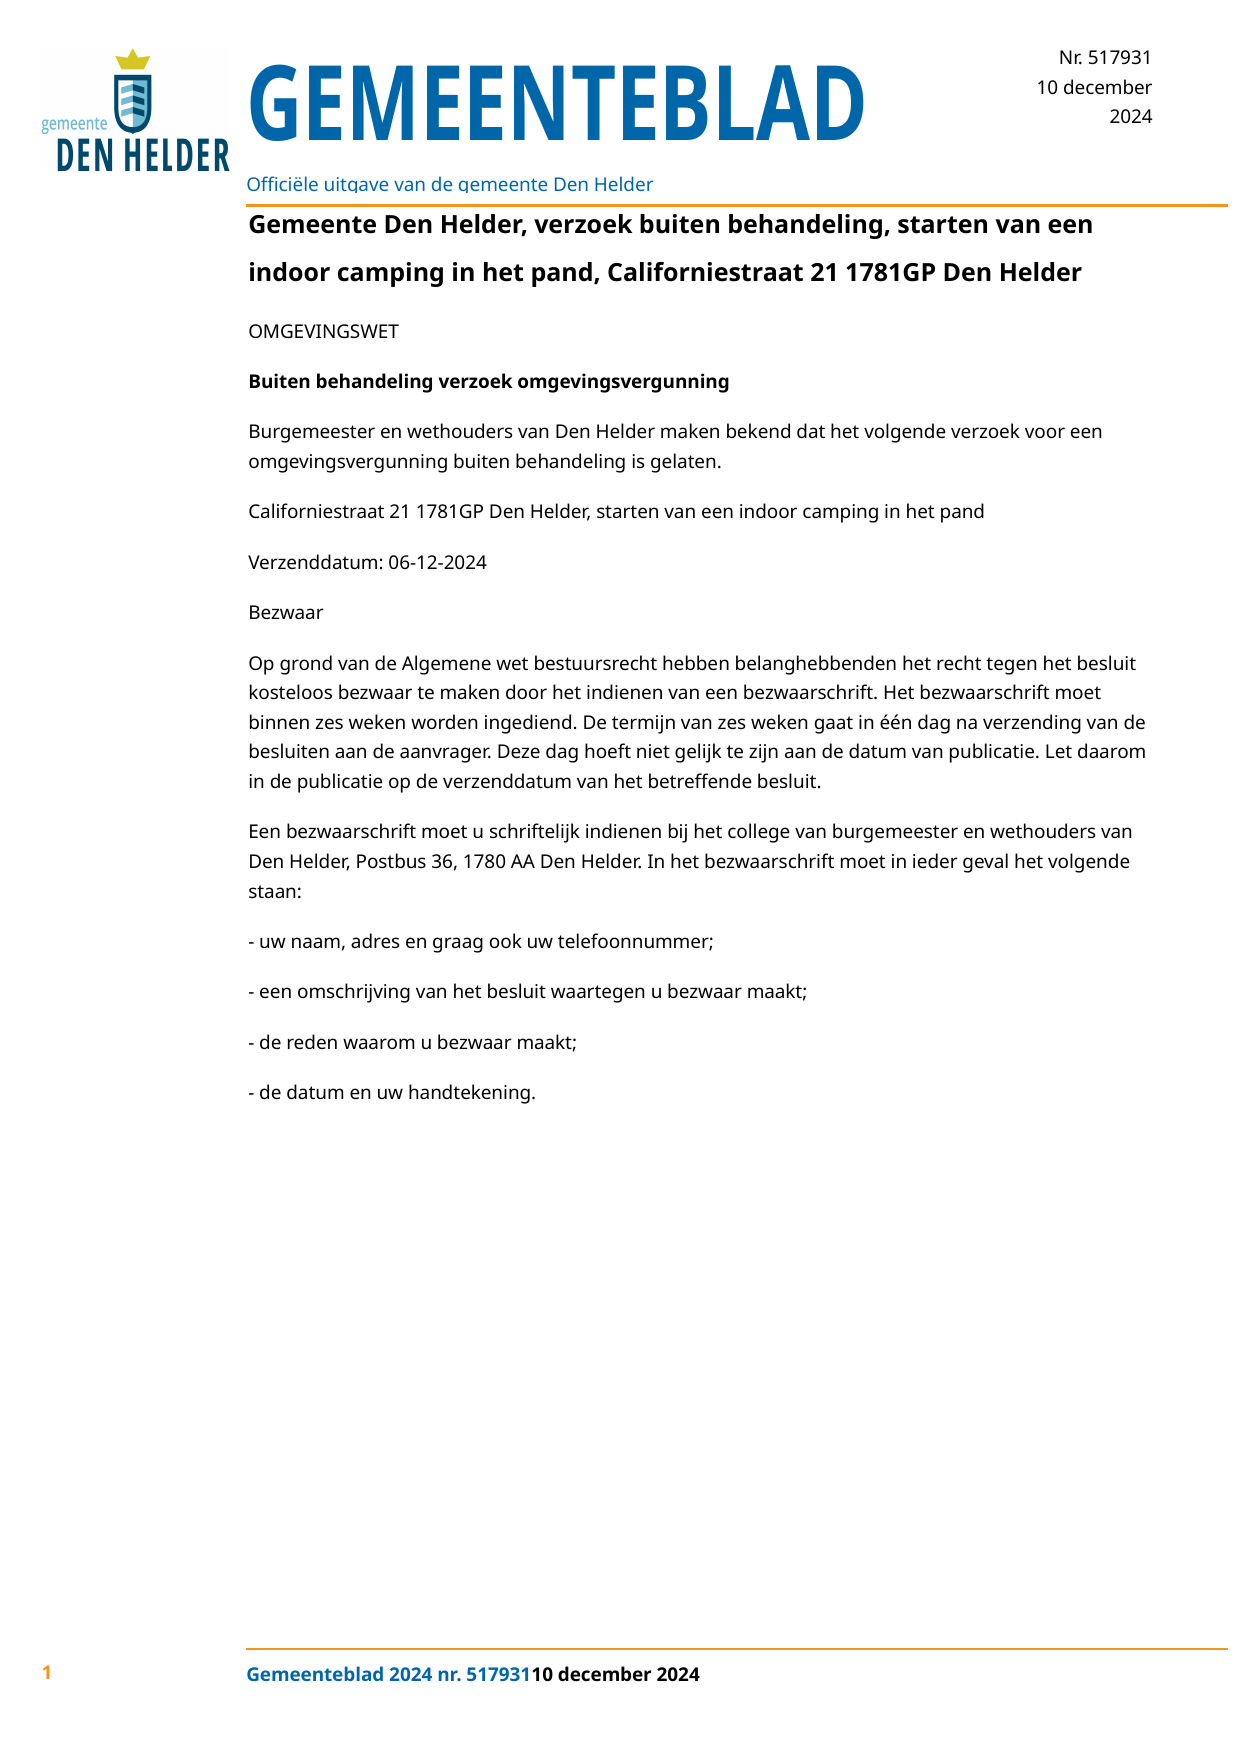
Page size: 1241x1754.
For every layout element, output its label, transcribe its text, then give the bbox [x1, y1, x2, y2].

picture [41, 47, 231, 172]
text - uw naam, adres en graag ook uw telefoonnummer; [248, 928, 1152, 954]
text - de datum en uw handtekening. [248, 1079, 1152, 1105]
picture [63, 144, 68, 165]
text Gemeente Den Helder, verzoek buiten behandeling, starten van een indoor camping in het pand, Californiestraat 21 1781GP Den Helder [248, 207, 1152, 288]
picture [220, 160, 224, 172]
text Bezwaar [248, 599, 1152, 625]
text - de reden waarom u bezwaar maakt; [248, 1029, 1152, 1055]
text Buiten behandeling verzoek omgevingsvergunning [248, 368, 1152, 394]
text OMGEVINGSWET [248, 318, 1152, 344]
text Californiestraat 21 1781GP Den Helder, starten van een indoor camping in het pand [248, 499, 1152, 524]
text Op grond van de Algemene wet bestuursrecht hebben belanghebbenden het recht tegen het besluit kosteloos bezwaar te maken door het indienen van een bezwaarschrift. Het bezwaarschrift moet binnen zes weken worden ingediend. De termijn van zes weken gaat in één dag na verzending van de besluiten aan de aanvrager. Deze dag hoeft niet gelijk te zijn aan de datum van publicatie. Let daarom in de publicatie op de verzenddatum van het betreffende besluit. [248, 650, 1152, 794]
picture [100, 154, 106, 172]
text - een omschrijving van het besluit waartegen u bezwaar maakt; [248, 979, 1152, 1004]
text Burgemeester en wethouders van Den Helder maken bekend dat het volgende verzoek voor een omgevingsvergunning buiten behandeling is gelaten. [248, 419, 1152, 474]
picture [182, 144, 187, 165]
picture [130, 157, 135, 172]
text Een bezwaarschrift moet u schriftelijk indienen bij het college van burgemeester en wethouders van Den Helder, Postbus 36, 1780 AA Den Helder. In het bezwaarschrift moet in ieder geval het volgende staan: [248, 819, 1152, 904]
text Verzenddatum: 06-12-2024 [248, 549, 1152, 575]
